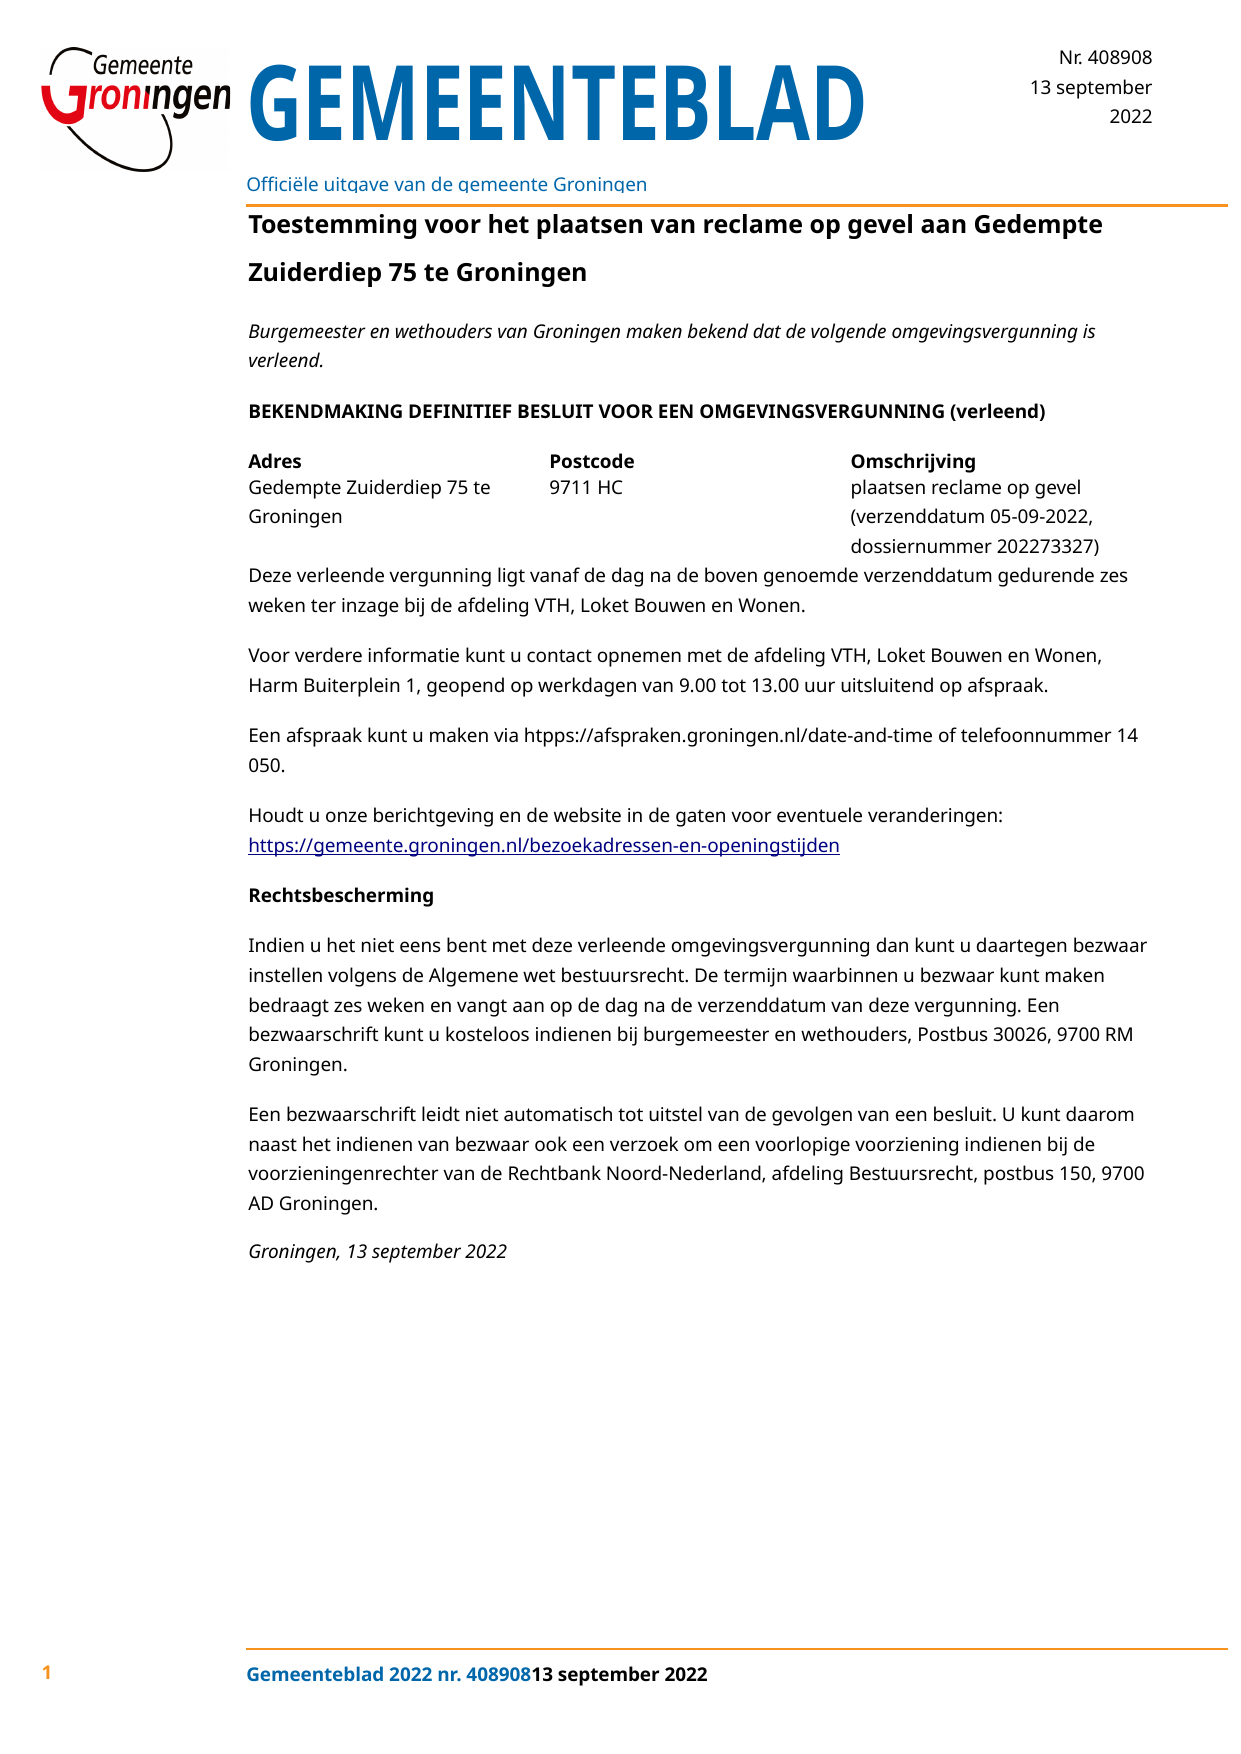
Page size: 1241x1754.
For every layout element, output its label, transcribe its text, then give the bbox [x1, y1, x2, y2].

text Een afspraak kunt u maken via htpps://afspraken.groningen.nl/date-and-time of telefoonnummer 14 050. [248, 722, 1152, 778]
table_header Omschrijving [850, 449, 1152, 474]
text Houdt u onze berichtgeving en de website in de gaten voor eventuele veranderingen: https://gemeente.groningen.nl/bezoekadressen-en-openingstijden [248, 802, 1152, 858]
table_cell Gedempte Zuiderdiep 75 te Groningen [248, 474, 549, 559]
table_cell plaatsen reclame op gevel (verzenddatum 05-09-2022, dossiernummer 202273327) [850, 474, 1152, 559]
text Groningen, 13 september 2022 [248, 1238, 1152, 1264]
text Voor verdere informatie kunt u contact opnemen met de afdeling VTH, Loket Bouwen en Wonen, Harm Buiterplein 1, geopend op werkdagen van 9.00 tot 13.00 uur uitsluitend op afspraak. [248, 642, 1152, 698]
text Burgemeester en wethouders van Groningen maken bekend dat de volgende omgevingsvergunning is verleend. [248, 318, 1152, 373]
text Rechtsbescherming [248, 882, 1152, 908]
text BEKENDMAKING DEFINITIEF BESLUIT VOOR EEN OMGEVINGSVERGUNNING (verleend) [248, 398, 1152, 424]
text Deze verleende vergunning ligt vanaf de dag na de boven genoemde verzenddatum gedurende zes weken ter inzage bij de afdeling VTH, Loket Bouwen en Wonen. [248, 562, 1152, 618]
picture [41, 47, 231, 172]
text Toestemming voor het plaatsen van reclame op gevel aan Gedempte Zuiderdiep 75 te Groningen [248, 207, 1152, 288]
table_header Postcode [549, 449, 850, 474]
table_header Adres [248, 449, 549, 474]
table_cell 9711 HC [549, 474, 850, 559]
text Een bezwaarschrift leidt niet automatisch tot uitstel van de gevolgen van een besluit. U kunt daarom naast het indienen van bezwaar ook een verzoek om een voorlopige voorziening indienen bij de voorzieningenrechter van de Rechtbank Noord-Nederland, afdeling Bestuursrecht, postbus 150, 9700 AD Groningen. [248, 1101, 1152, 1216]
text Indien u het niet eens bent met deze verleende omgevingsvergunning dan kunt u daartegen bezwaar instellen volgens de Algemene wet bestuursrecht. De termijn waarbinnen u bezwaar kunt maken bedraagt zes weken en vangt aan op de dag na de verzenddatum van deze vergunning. Een bezwaarschrift kunt u kosteloos indienen bij burgemeester en wethouders, Postbus 30026, 9700 RM Groningen. [248, 933, 1152, 1077]
